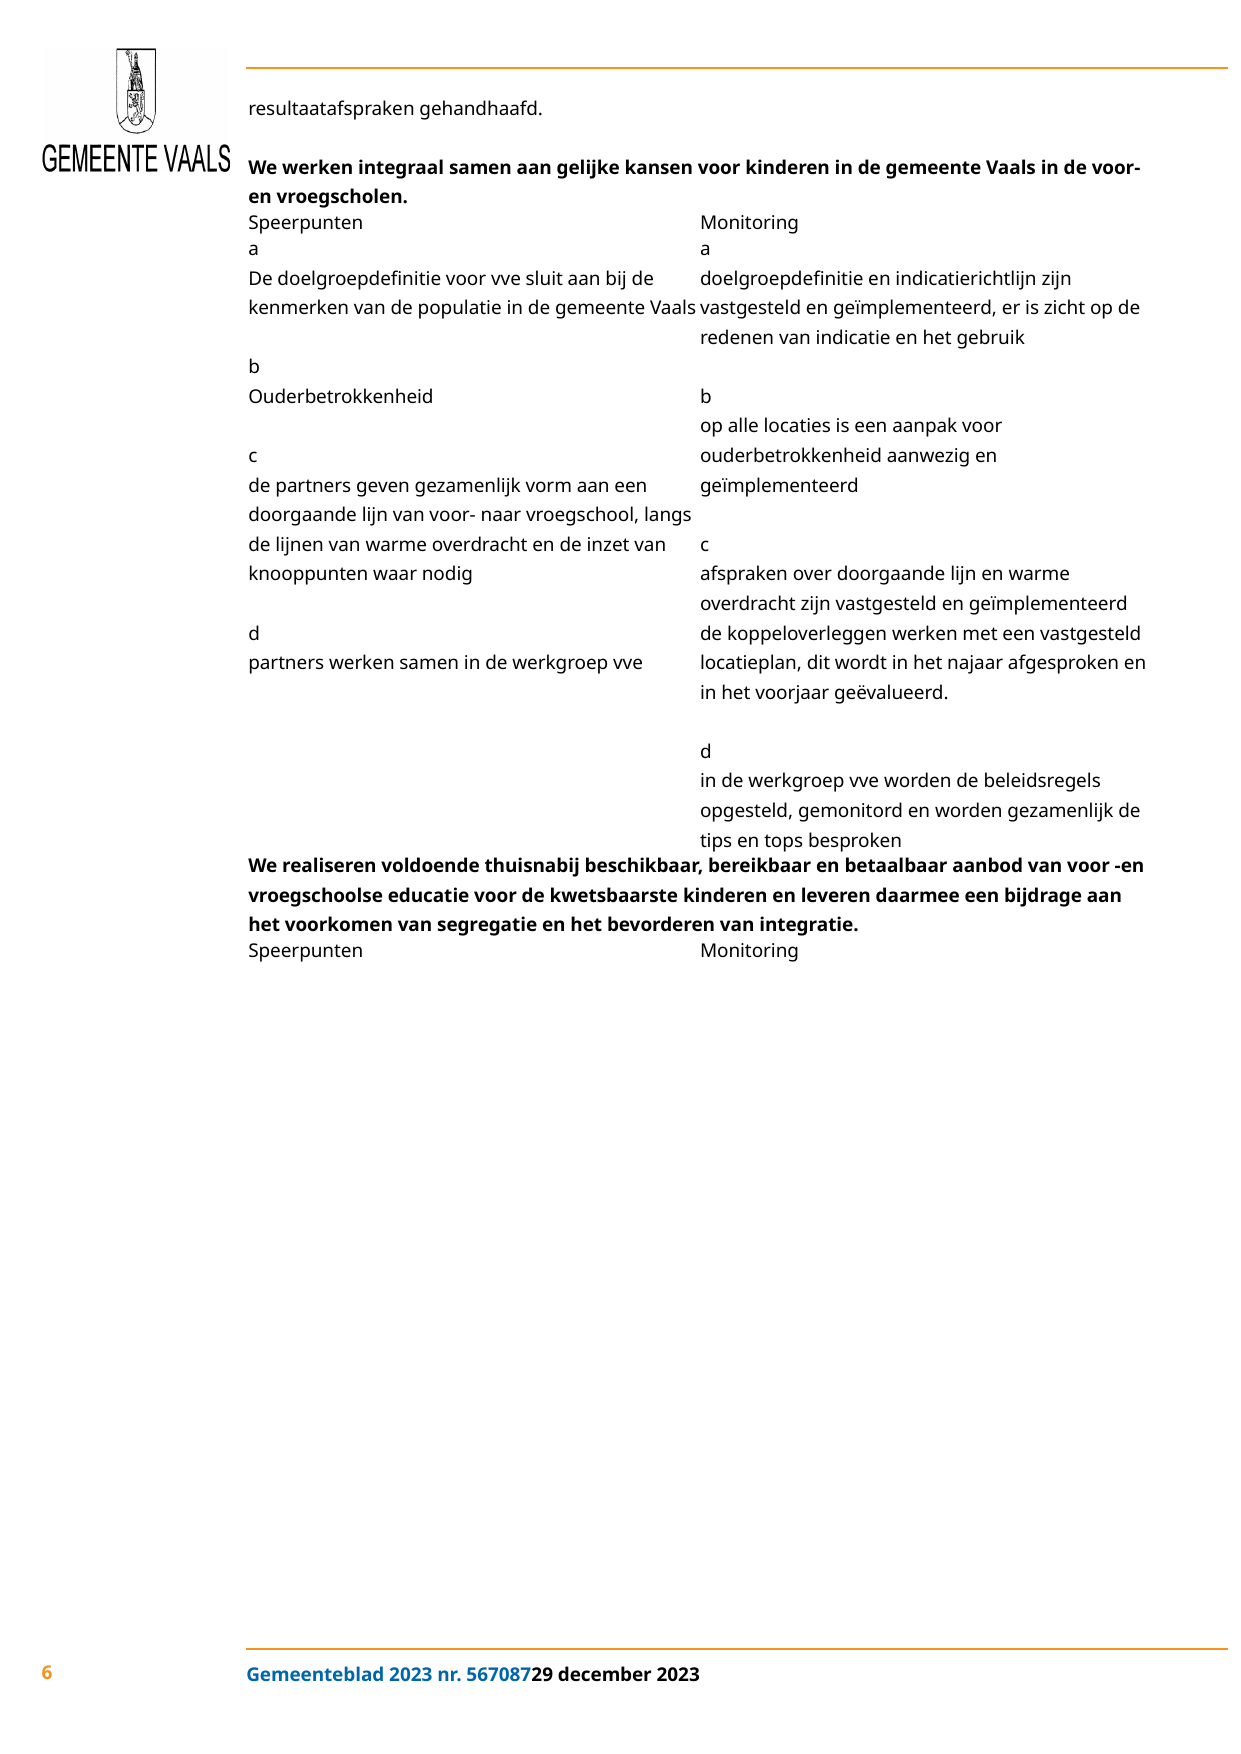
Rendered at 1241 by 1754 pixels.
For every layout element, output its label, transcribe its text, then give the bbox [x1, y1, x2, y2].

table_cell Speerpunten [248, 209, 700, 235]
picture [41, 47, 231, 172]
table_cell We realiseren voldoende thuisnabij beschikbaar, bereikbaar en betaalbaar aanbod van voor -en vroegschoolse educatie voor de kwetsbaarste kinderen en leveren daarmee een bijdrage aan het voorkomen van segregatie en het bevorderen van integratie. [248, 853, 1152, 937]
table_header We werken integraal samen aan gelijke kansen voor kinderen in de gemeente Vaals in de voor- en vroegscholen. [248, 154, 1152, 209]
text resultaatafspraken gehandhaafd. [248, 95, 1152, 121]
table_cell Speerpunten [248, 938, 700, 963]
table_cell a doelgroepdefinitie en indicatierichtlijn zijn vastgesteld en geïmplementeerd, er is zicht op de redenen van indicatie en het gebruik b op alle locaties is een aanpak voor ouderbetrokkenheid aanwezig en geïmplementeerd c afspraken over doorgaande lijn en warme overdracht zijn vastgesteld en geïmplementeerd de koppeloverleggen werken met een vastgesteld locatieplan, dit wordt in het najaar afgesproken en in het voorjaar geëvalueerd. d in de werkgroep vve worden de beleidsregels opgesteld, gemonitord en worden gezamenlijk de tips en tops besproken [700, 235, 1152, 852]
table_cell Monitoring [700, 209, 1152, 235]
table_cell a De doelgroepdefinitie voor vve sluit aan bij de kenmerken van de populatie in de gemeente Vaals b Ouderbetrokkenheid c de partners geven gezamenlijk vorm aan een doorgaande lijn van voor- naar vroegschool, langs de lijnen van warme overdracht en de inzet van knooppunten waar nodig d partners werken samen in de werkgroep vve [248, 235, 700, 852]
table_cell Monitoring [700, 938, 1152, 963]
